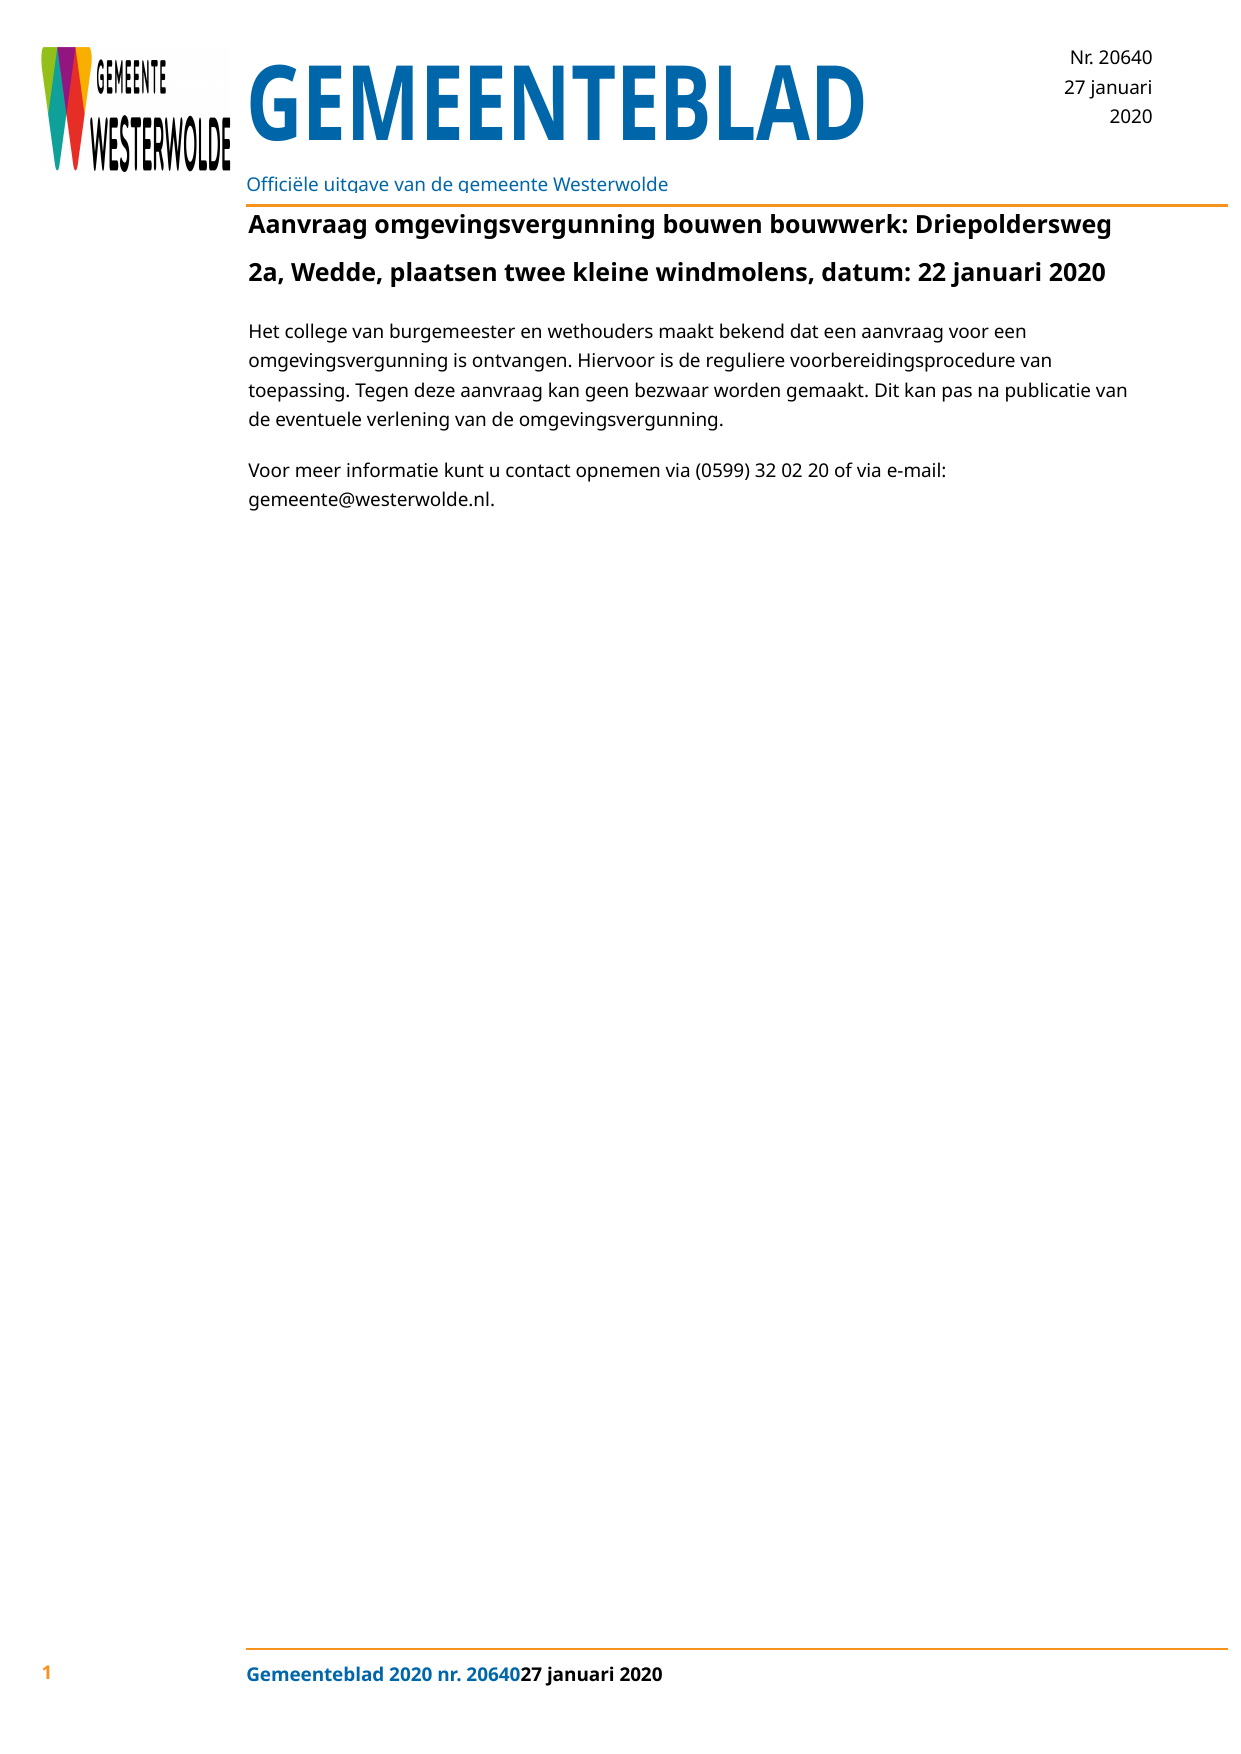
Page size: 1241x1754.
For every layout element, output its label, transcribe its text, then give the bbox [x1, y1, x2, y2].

text Het college van burgemeester en wethouders maakt bekend dat een aanvraag voor een omgevingsvergunning is ontvangen. Hiervoor is de reguliere voorbereidingsprocedure van toepassing. Tegen deze aanvraag kan geen bezwaar worden gemaakt. Dit kan pas na publicatie van de eventuele verlening van de omgevingsvergunning. [248, 318, 1152, 432]
text Voor meer informatie kunt u contact opnemen via (0599) 32 02 20 of via e-mail: gemeente@westerwolde.nl. [248, 457, 1152, 512]
text Aanvraag omgevingsvergunning bouwen bouwwerk: Driepoldersweg 2a, Wedde, plaatsen twee kleine windmolens, datum: 22 januari 2020 [248, 207, 1152, 288]
picture [41, 47, 231, 172]
